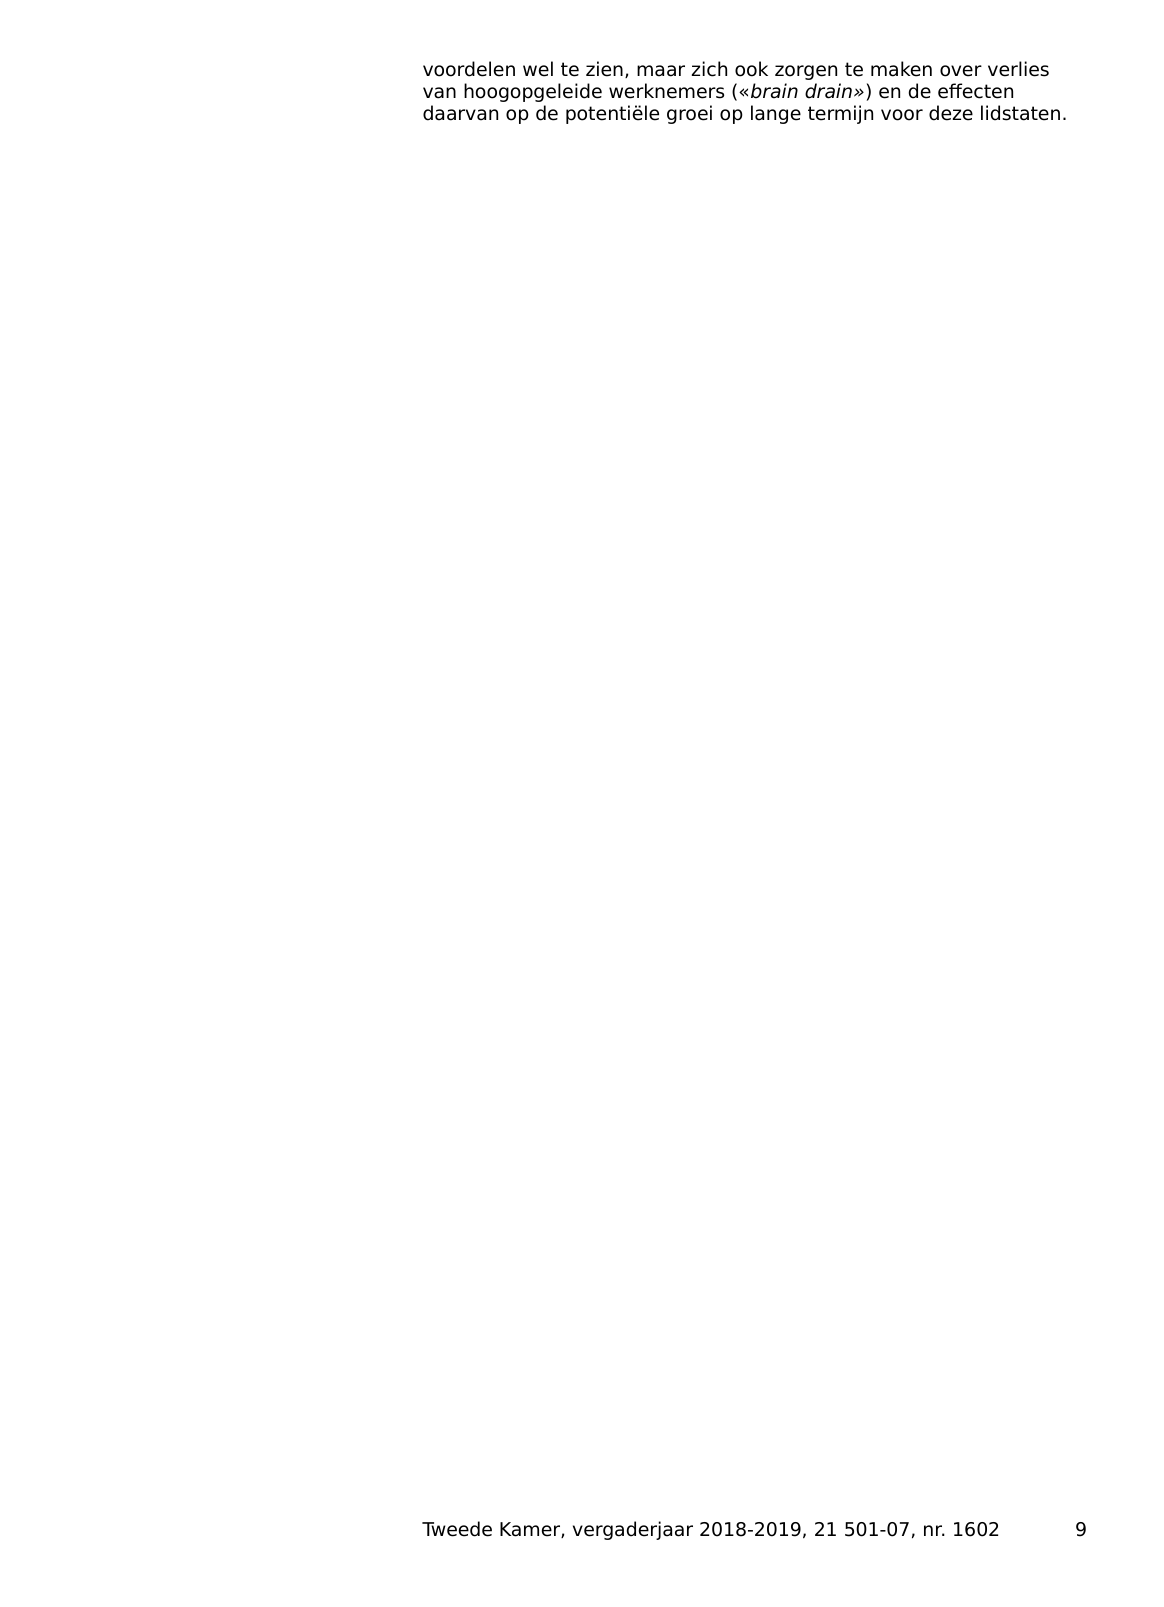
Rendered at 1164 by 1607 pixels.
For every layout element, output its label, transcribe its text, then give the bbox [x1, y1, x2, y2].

text voordelen wel te zien, maar zich ook zorgen te maken over verlies van hoogopgeleide werknemers («brain drain») en de effecten daarvan op de potentiële groei op lange termijn voor deze lidstaten. [422, 59, 1087, 125]
